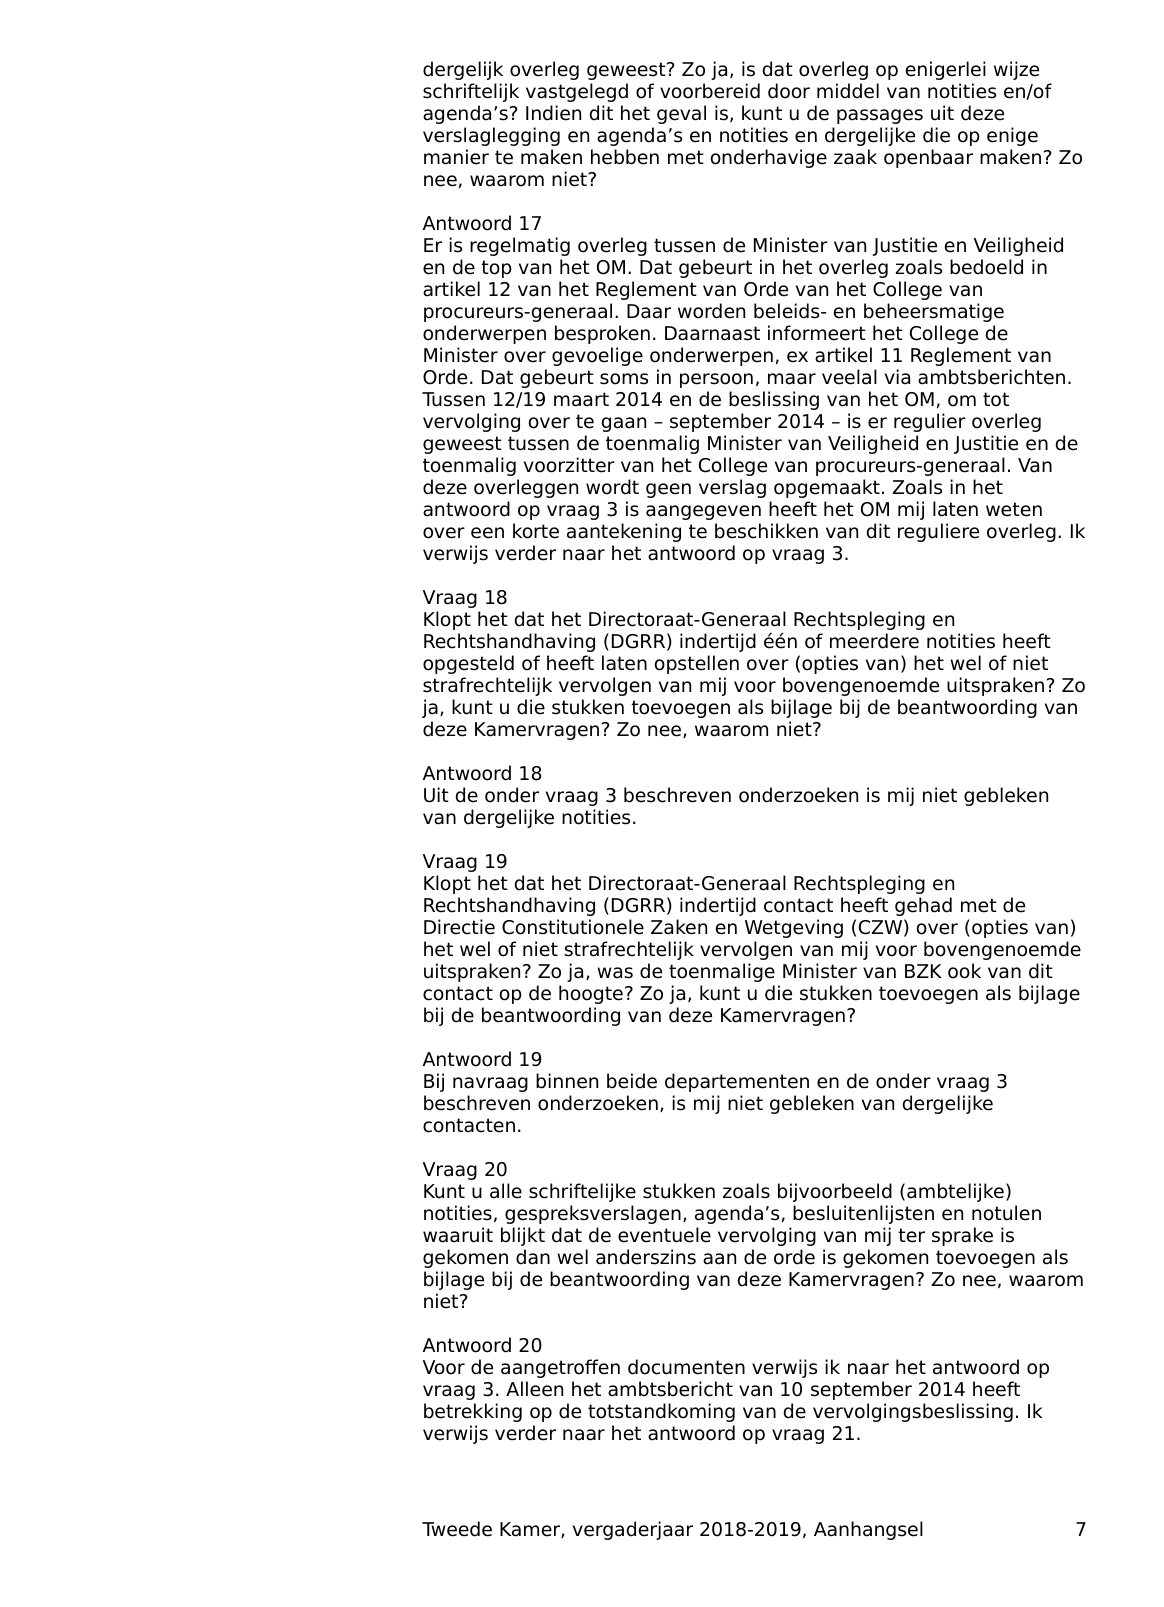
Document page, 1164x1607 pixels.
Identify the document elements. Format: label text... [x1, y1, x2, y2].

text Klopt het dat het Directoraat-Generaal Rechtspleging en Rechtshandhaving (DGRR) indertijd contact heeft gehad met de Directie Constitutionele Zaken en Wetgeving (CZW) over (opties van) het wel of niet strafrechtelijk vervolgen van mij voor bovengenoemde uitspraken? Zo ja, was de toenmalige Minister van BZK ook van dit contact op de hoogte? Zo ja, kunt u die stukken toevoegen als bijlage bij de beantwoording van deze Kamervragen? [422, 873, 1087, 1027]
text Er is regelmatig overleg tussen de Minister van Justitie en Veiligheid en de top van het OM. Dat gebeurt in het overleg zoals bedoeld in artikel 12 van het Reglement van Orde van het College van procureurs-generaal. Daar worden beleids- en beheersmatige onderwerpen besproken. Daarnaast informeert het College de Minister over gevoelige onderwerpen, ex artikel 11 Reglement van Orde. Dat gebeurt soms in persoon, maar veelal via ambtsberichten. Tussen 12/19 maart 2014 en de beslissing van het OM, om tot vervolging over te gaan – september 2014 – is er regulier overleg geweest tussen de toenmalig Minister van Veiligheid en Justitie en de toenmalig voorzitter van het College van procureurs-generaal. Van deze overleggen wordt geen verslag opgemaakt. Zoals in het antwoord op vraag 3 is aangegeven heeft het OM mij laten weten over een korte aantekening te beschikken van dit reguliere overleg. Ik verwijs verder naar het antwoord op vraag 3. [422, 235, 1087, 565]
text Antwoord 19 [422, 1049, 1087, 1071]
text Klopt het dat het Directoraat-Generaal Rechtspleging en Rechtshandhaving (DGRR) indertijd één of meerdere notities heeft opgesteld of heeft laten opstellen over (opties van) het wel of niet strafrechtelijk vervolgen van mij voor bovengenoemde uitspraken? Zo ja, kunt u die stukken toevoegen als bijlage bij de beantwoording van deze Kamervragen? Zo nee, waarom niet? [422, 609, 1087, 741]
text dergelijk overleg geweest? Zo ja, is dat overleg op enigerlei wijze schriftelijk vastgelegd of voorbereid door middel van notities en/of agenda’s? Indien dit het geval is, kunt u de passages uit deze verslaglegging en agenda’s en notities en dergelijke die op enige manier te maken hebben met onderhavige zaak openbaar maken? Zo nee, waarom niet? [422, 59, 1087, 191]
text Uit de onder vraag 3 beschreven onderzoeken is mij niet gebleken van dergelijke notities. [422, 785, 1087, 829]
text Kunt u alle schriftelijke stukken zoals bijvoorbeeld (ambtelijke) notities, gespreksverslagen, agenda’s, besluitenlijsten en notulen waaruit blijkt dat de eventuele vervolging van mij ter sprake is gekomen dan wel anderszins aan de orde is gekomen toevoegen als bijlage bij de beantwoording van deze Kamervragen? Zo nee, waarom niet? [422, 1181, 1087, 1313]
text Antwoord 20 [422, 1335, 1087, 1357]
text Antwoord 17 [422, 213, 1087, 235]
text Antwoord 18 [422, 763, 1087, 785]
text Voor de aangetroffen documenten verwijs ik naar het antwoord op vraag 3. Alleen het ambtsbericht van 10 september 2014 heeft betrekking op de totstandkoming van de vervolgingsbeslissing. Ik verwijs verder naar het antwoord op vraag 21. [422, 1357, 1087, 1445]
text Vraag 19 [422, 851, 1087, 873]
text Vraag 18 [422, 587, 1087, 609]
text Vraag 20 [422, 1159, 1087, 1181]
text Bij navraag binnen beide departementen en de onder vraag 3 beschreven onderzoeken, is mij niet gebleken van dergelijke contacten. [422, 1071, 1087, 1137]
